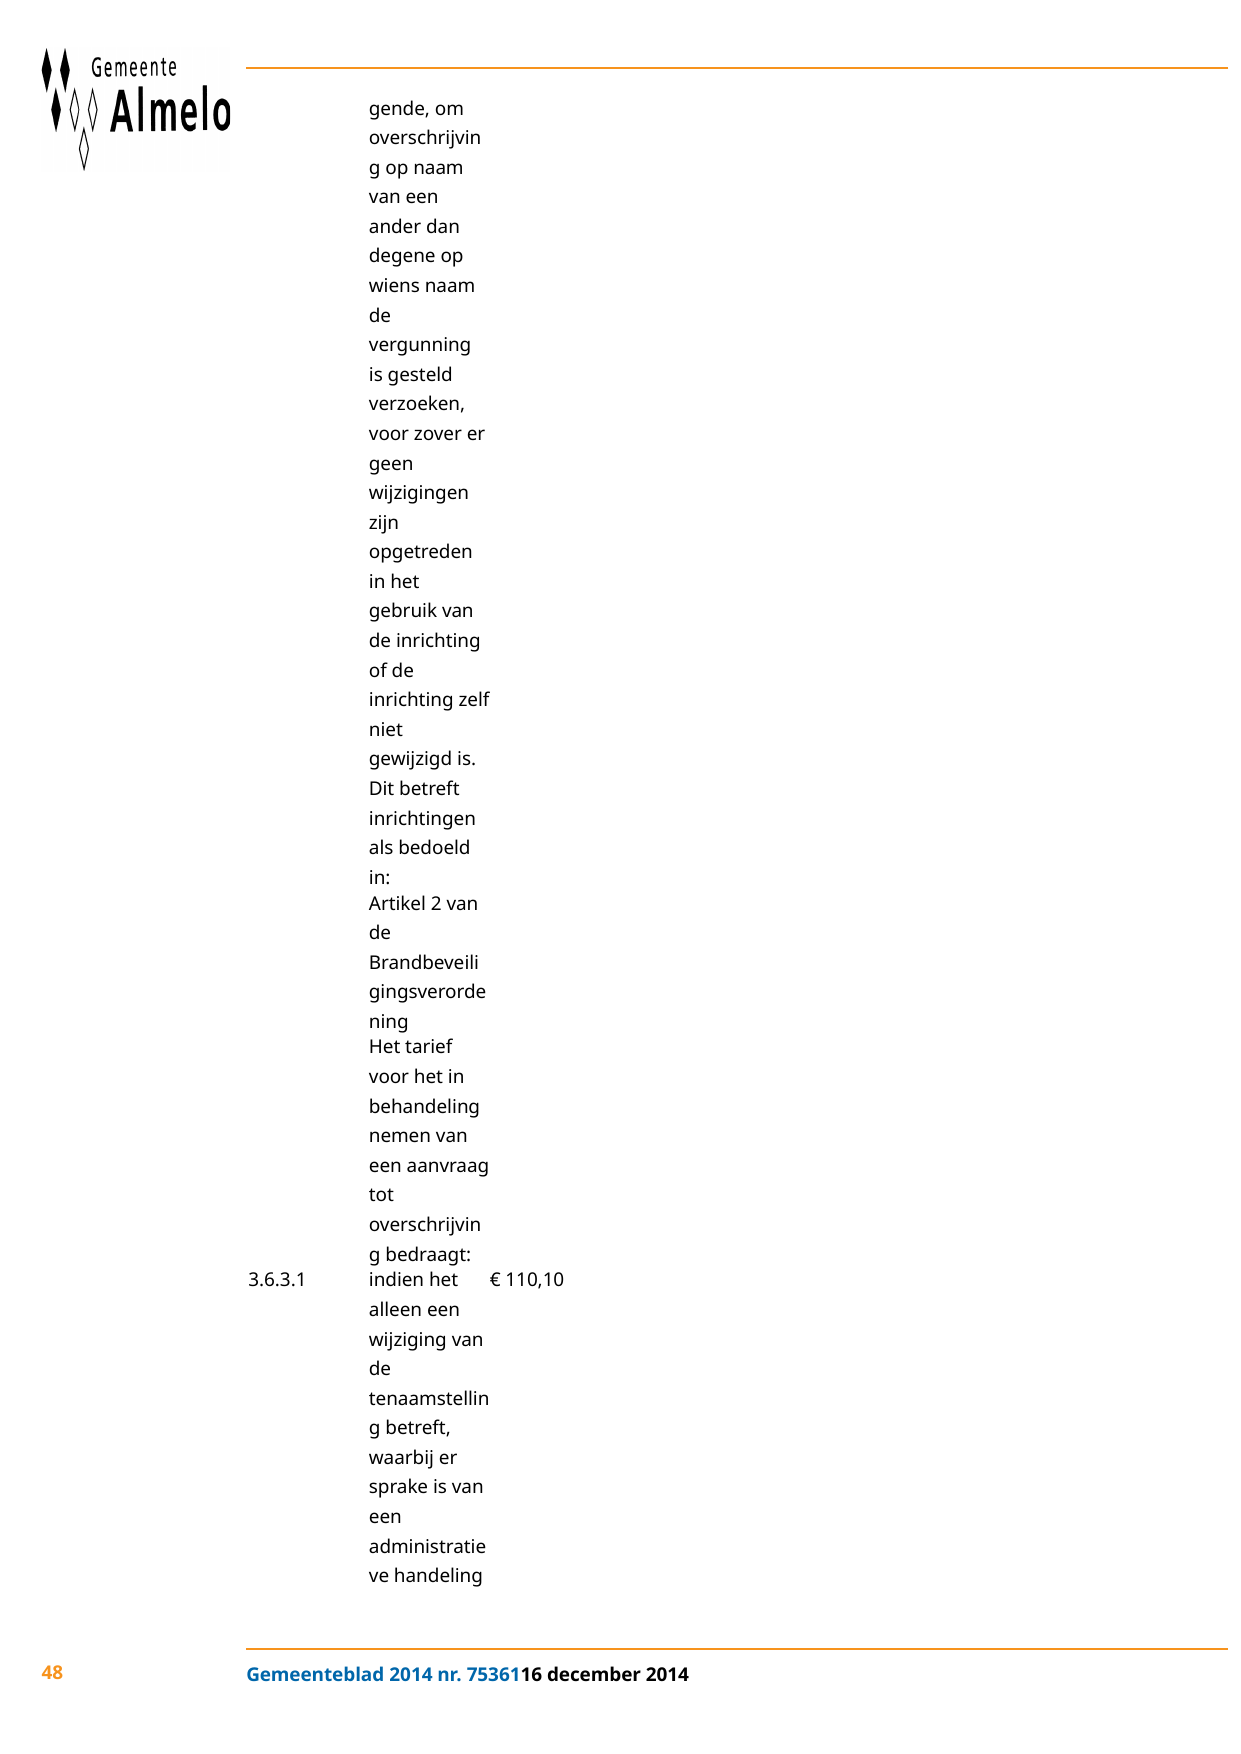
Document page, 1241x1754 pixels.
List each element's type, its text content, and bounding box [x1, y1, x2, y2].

table_cell indien het alleen een wijziging van de tenaamstelling betreft, waarbij er sprake is van een administratieve handeling [369, 1267, 489, 1588]
picture [41, 47, 231, 172]
table_cell [490, 95, 789, 890]
table_cell [248, 95, 369, 890]
table_cell gende, om overschrijving op naam van een ander dan degene op wiens naam de vergunning is gesteld verzoeken, voor zover er geen wijzigingen zijn opgetreden in het gebruik van de inrichting of de inrichting zelf niet gewijzigd is. Dit betreft inrichtingen als bedoeld in: [369, 95, 489, 890]
table_cell [490, 1034, 789, 1267]
table_cell € 110,10 [490, 1267, 789, 1588]
table_cell Het tarief voor het in behandeling nemen van een aanvraag tot overschrijving bedraagt: [369, 1034, 489, 1267]
table_cell 3.6.3.1 [248, 1267, 369, 1588]
table_cell [490, 890, 789, 1034]
table_cell [248, 890, 369, 1034]
table_cell [248, 1034, 369, 1267]
table_cell Artikel 2 van de Brandbeveiligingsverordening [369, 890, 489, 1034]
